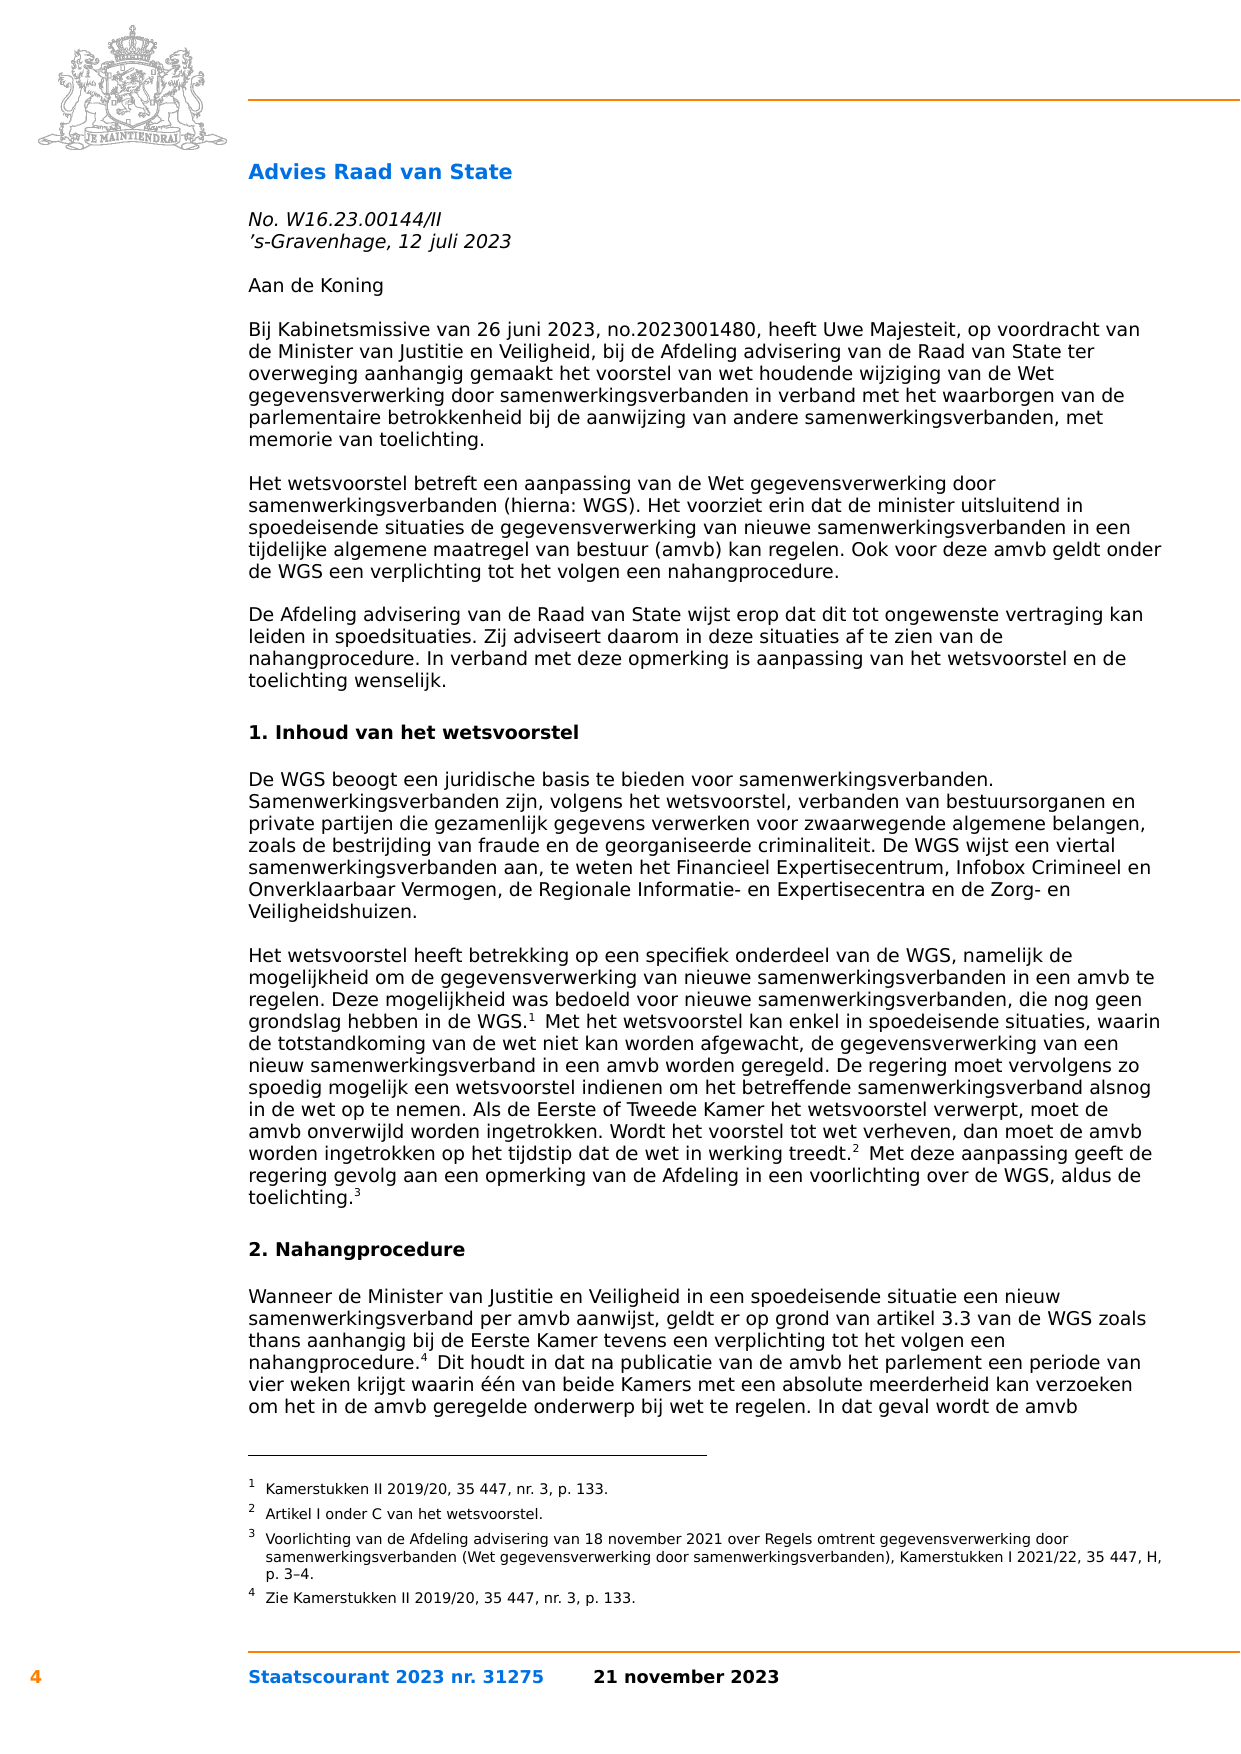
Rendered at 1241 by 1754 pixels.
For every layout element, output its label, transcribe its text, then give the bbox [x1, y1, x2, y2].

text Artikel I onder C van het wetsvoorstel. [248, 1502, 1163, 1524]
text Wanneer de Minister van Justitie en Veiligheid in een spoedeisende situatie een nieuw samenwerkingsverband per amvb aanwijst, geldt er op grond van artikel 3.3 van de WGS zoals thans aanhangig bij de Eerste Kamer tevens een verplichting tot het volgen een nahangprocedure. Dit houdt in dat na publicatie van de amvb het parlement een periode van vier weken krijgt waarin één van beide Kamers met een absolute meerderheid kan verzoeken om het in de amvb geregelde onderwerp bij wet te regelen. In dat geval wordt de amvb [248, 1286, 1163, 1418]
text De Afdeling advisering van de Raad van State wijst erop dat dit tot ongewenste vertraging kan leiden in spoedsituaties. Zij adviseert daarom in deze situaties af te zien van de nahangprocedure. In verband met deze opmerking is aanpassing van het wetsvoorstel en de toelichting wenselijk. [248, 604, 1163, 692]
picture [38, 25, 227, 150]
text Voorlichting van de Afdeling advisering van 18 november 2021 over Regels omtrent gegevensverwerking door samenwerkingsverbanden (Wet gegevensverwerking door samenwerkingsverbanden), Kamerstukken I 2021/22, 35 447, H, p. 3–4. [248, 1527, 1163, 1583]
text Kamerstukken II 2019/20, 35 447, nr. 3, p. 133. [248, 1477, 1163, 1499]
text Zie Kamerstukken II 2019/20, 35 447, nr. 3, p. 133. [248, 1586, 1163, 1608]
text Het wetsvoorstel heeft betrekking op een specifiek onderdeel van de WGS, namelijk de mogelijkheid om de gegevensverwerking van nieuwe samenwerkingsverbanden in een amvb te regelen. Deze mogelijkheid was bedoeld voor nieuwe samenwerkingsverbanden, die nog geen grondslag hebben in de WGS. Met het wetsvoorstel kan enkel in spoedeisende situaties, waarin de totstandkoming van de wet niet kan worden afgewacht, de gegevensverwerking van een nieuw samenwerkingsverband in een amvb worden geregeld. De regering moet vervolgens zo spoedig mogelijk een wetsvoorstel indienen om het betreffende samenwerkingsverband alsnog in de wet op te nemen. Als de Eerste of Tweede Kamer het wetsvoorstel verwerpt, moet de amvb onverwijld worden ingetrokken. Wordt het voorstel tot wet verheven, dan moet de amvb worden ingetrokken op het tijdstip dat de wet in werking treedt. Met deze aanpassing geeft de regering gevolg aan een opmerking van de Afdeling in een voorlichting over de WGS, aldus de toelichting. [248, 945, 1163, 1209]
text Aan de Koning [248, 275, 1163, 297]
text Het wetsvoorstel betreft een aanpassing van de Wet gegevensverwerking door samenwerkingsverbanden (hierna: WGS). Het voorziet erin dat de minister uitsluitend in spoedeisende situaties de gegevensverwerking van nieuwe samenwerkingsverbanden in een tijdelijke algemene maatregel van bestuur (amvb) kan regelen. Ook voor deze amvb geldt onder de WGS een verplichting tot het volgen een nahangprocedure. [248, 473, 1163, 582]
text Bij Kabinetsmissive van 26 juni 2023, no.2023001480, heeft Uwe Majesteit, op voordracht van de Minister van Justitie en Veiligheid, bij de Afdeling advisering van de Raad van State ter overweging aanhangig gemaakt het voorstel van wet houdende wijziging van de Wet gegevensverwerking door samenwerkingsverbanden in verband met het waarborgen van de parlementaire betrokkenheid bij de aanwijzing van andere samenwerkingsverbanden, met memorie van toelichting. [248, 319, 1163, 451]
text ’s-Gravenhage, 12 juli 2023 [248, 231, 1163, 253]
subtitle 1. Inhoud van het wetsvoorstel [248, 722, 1163, 744]
text De WGS beoogt een juridische basis te bieden voor samenwerkingsverbanden. Samenwerkingsverbanden zijn, volgens het wetsvoorstel, verbanden van bestuursorganen en private partijen die gezamenlijk gegevens verwerken voor zwaarwegende algemene belangen, zoals de bestrijding van fraude en de georganiseerde criminaliteit. De WGS wijst een viertal samenwerkingsverbanden aan, te weten het Financieel Expertisecentrum, Infobox Crimineel en Onverklaarbaar Vermogen, de Regionale Informatie- en Expertisecentra en de Zorg- en Veiligheidshuizen. [248, 769, 1163, 923]
subtitle 2. Nahangprocedure [248, 1239, 1163, 1261]
text No. W16.23.00144/II [248, 209, 1163, 231]
subtitle Advies Raad van State [248, 160, 1163, 184]
